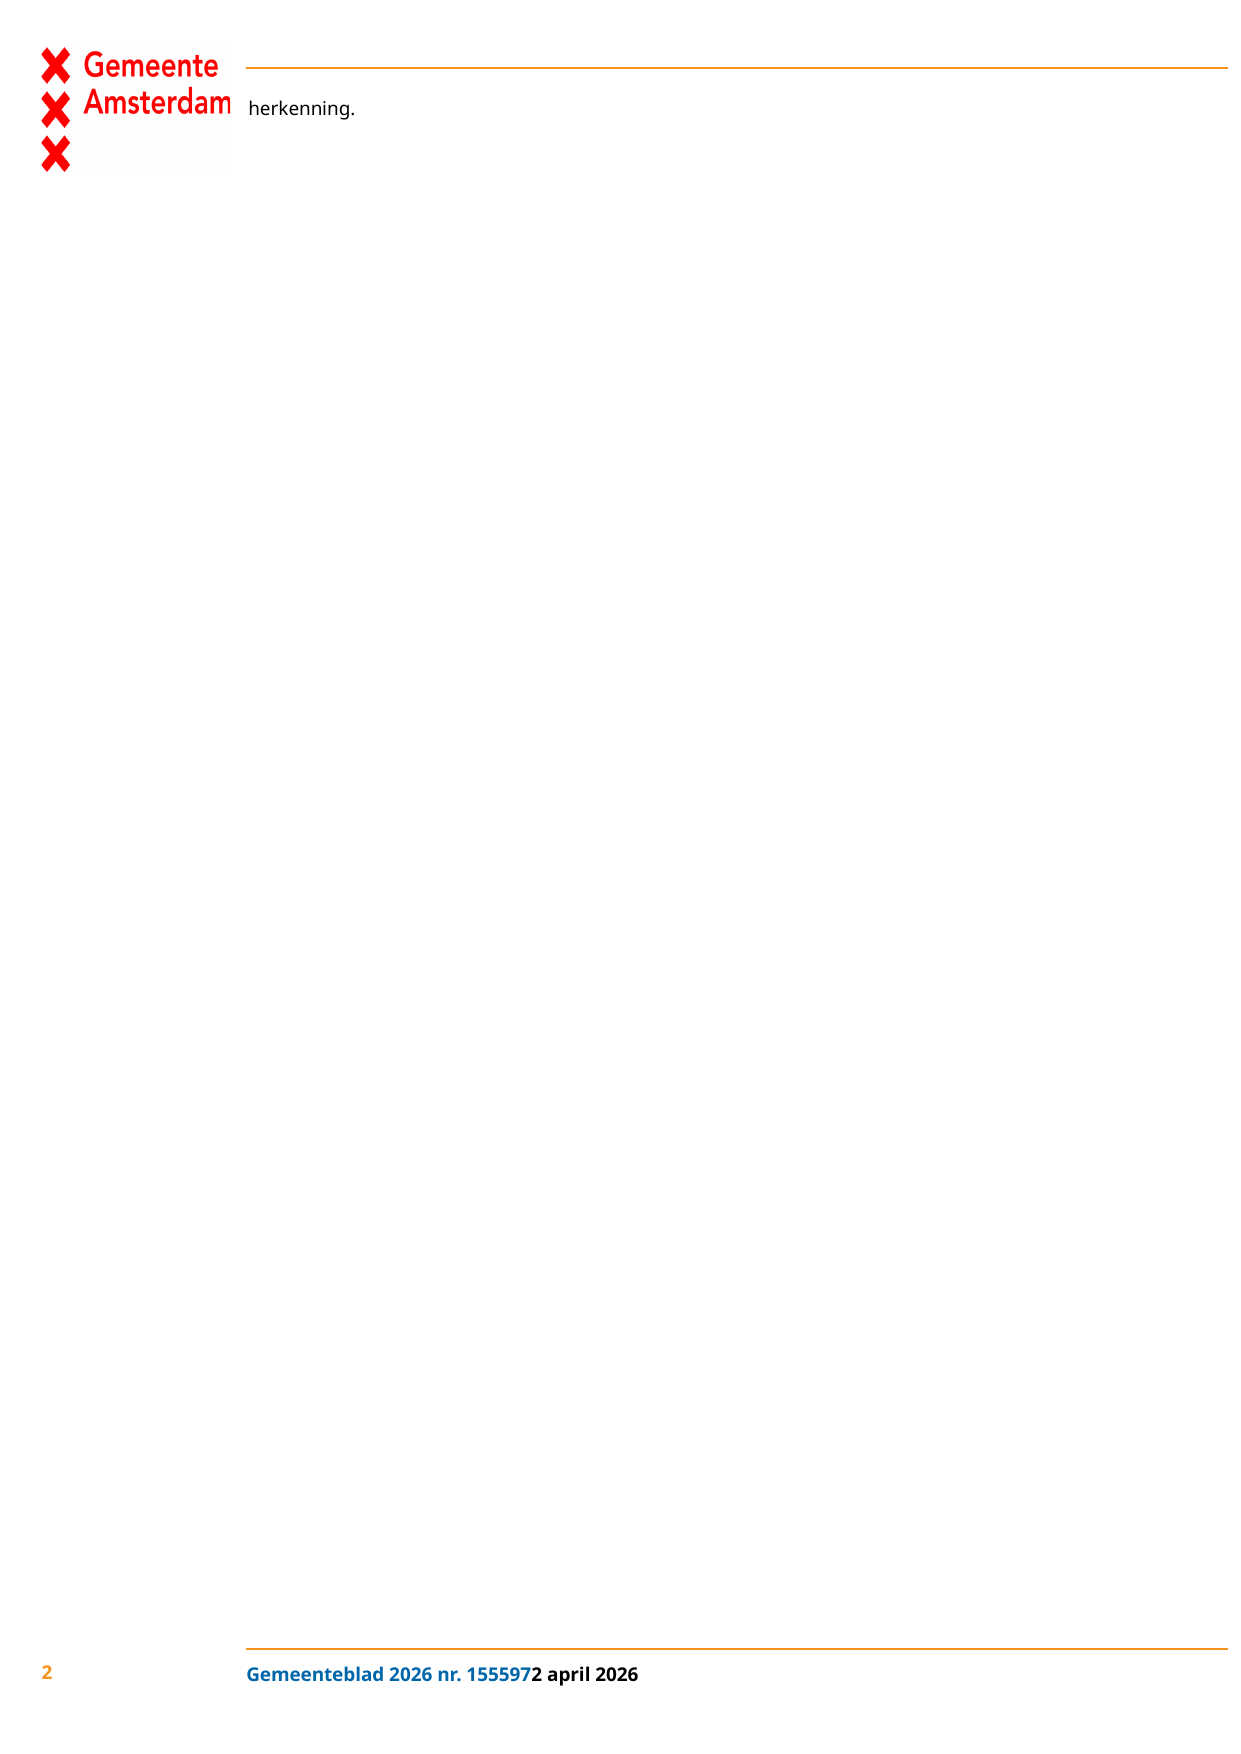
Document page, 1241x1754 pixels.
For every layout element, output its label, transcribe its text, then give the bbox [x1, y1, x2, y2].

text herkenning. [248, 95, 1152, 121]
picture [41, 47, 231, 172]
